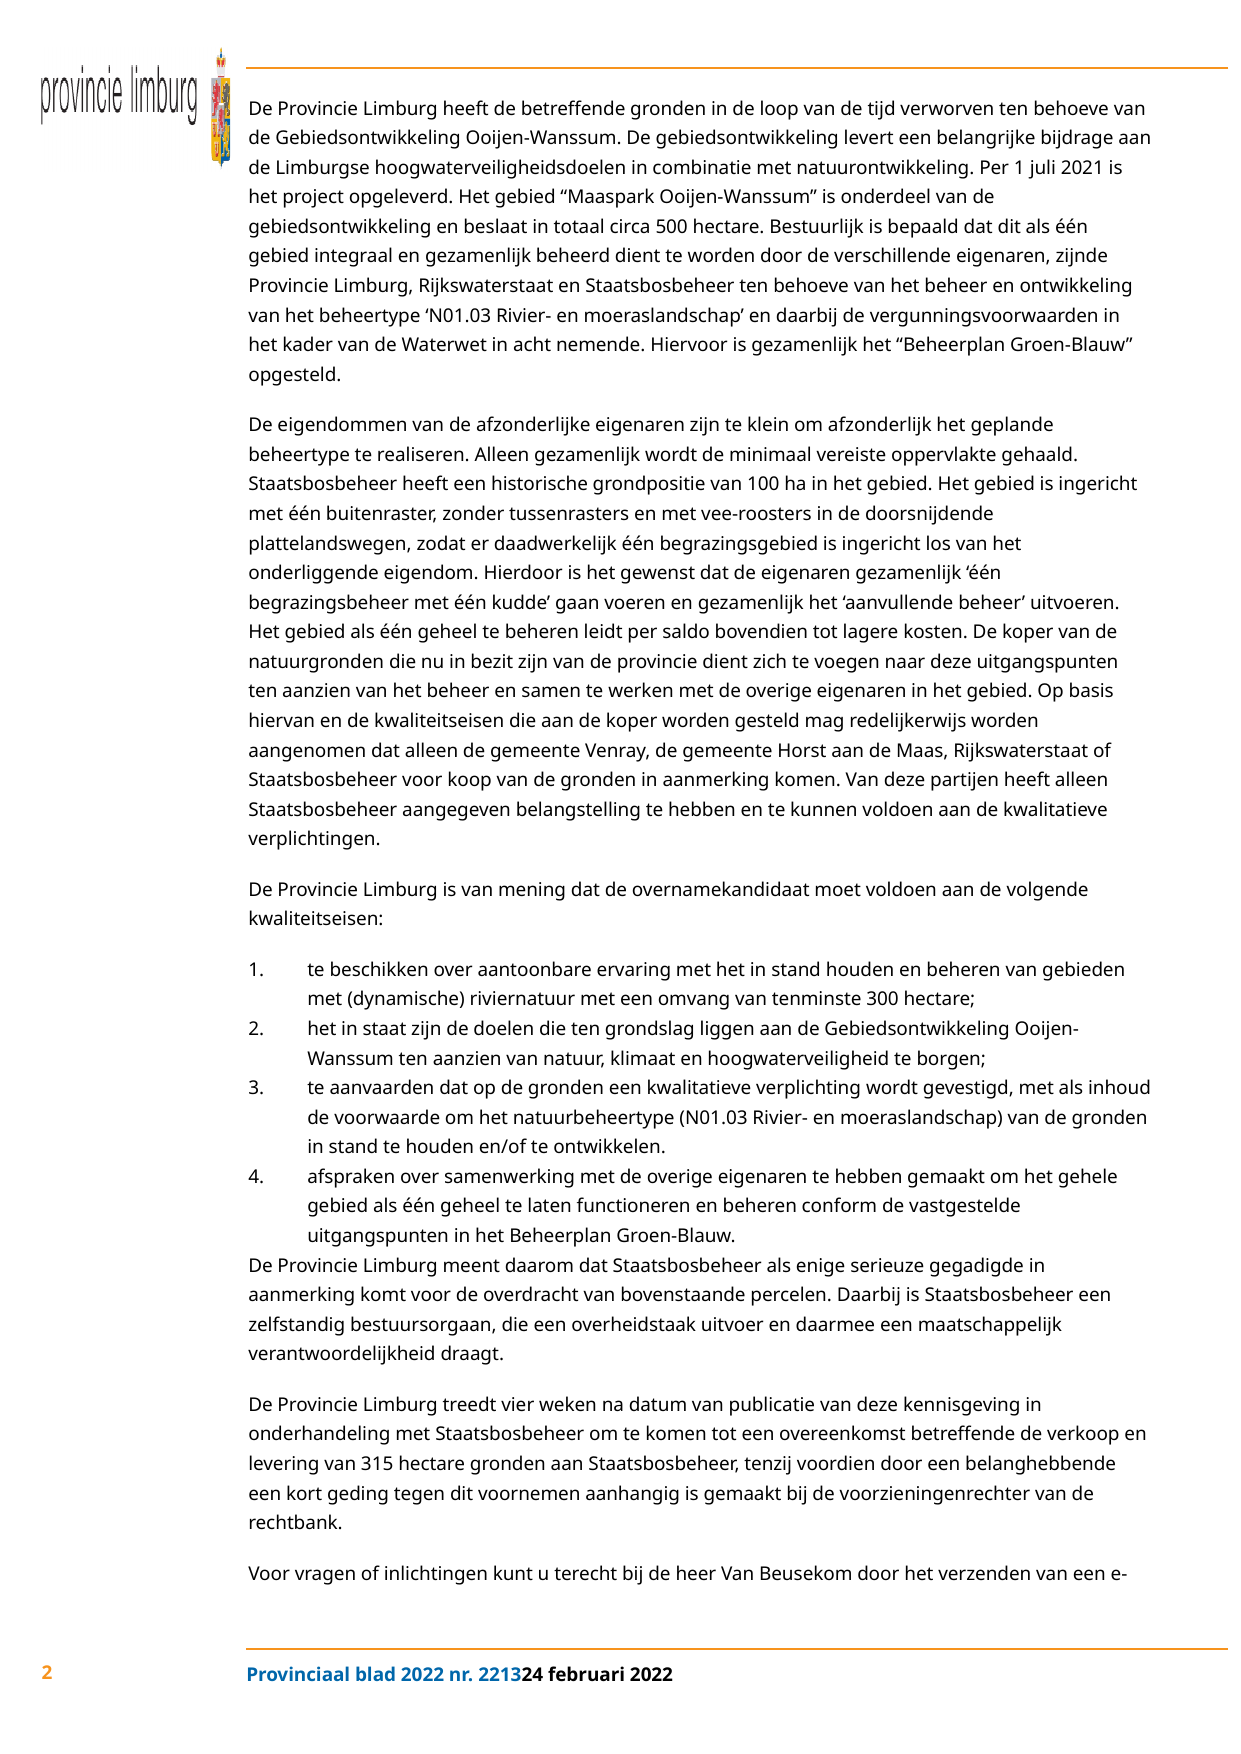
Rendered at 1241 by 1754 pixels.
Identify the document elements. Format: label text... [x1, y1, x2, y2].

list te aanvaarden dat op de gronden een kwalitatieve verplichting wordt gevestigd, met als inhoud de voorwaarde om het natuurbeheertype (N01.03 Rivier- en moeraslandschap) van de gronden in stand te houden en/of te ontwikkelen. [248, 1074, 1152, 1159]
text De Provincie Limburg meent daarom dat Staatsbosbeheer als enige serieuze gegadigde in aanmerking komt voor de overdracht van bovenstaande percelen. Daarbij is Staatsbosbeheer een zelfstandig bestuursorgaan, die een overheidstaak uitvoer en daarmee een maatschappelijk verantwoordelijkheid draagt. [248, 1252, 1152, 1366]
text Voor vragen of inlichtingen kunt u terecht bij de heer Van Beusekom door het verzenden van een e- [248, 1560, 1152, 1586]
text De eigendommen van de afzonderlijke eigenaren zijn te klein om afzonderlijk het geplande beheertype te realiseren. Alleen gezamenlijk wordt de minimaal vereiste oppervlakte gehaald. Staatsbosbeheer heeft een historische grondpositie van 100 ha in het gebied. Het gebied is ingericht met één buitenraster, zonder tussenrasters en met vee-roosters in de doorsnijdende plattelandswegen, zodat er daadwerkelijk één begrazingsgebied is ingericht los van het onderliggende eigendom. Hierdoor is het gewenst dat de eigenaren gezamenlijk ‘één begrazingsbeheer met één kudde’ gaan voeren en gezamenlijk het ‘aanvullende beheer’ uitvoeren. Het gebied als één geheel te beheren leidt per saldo bovendien tot lagere kosten. De koper van de natuurgronden die nu in bezit zijn van de provincie dient zich te voegen naar deze uitgangspunten ten aanzien van het beheer en samen te werken met de overige eigenaren in het gebied. Op basis hiervan en de kwaliteitseisen die aan de koper worden gesteld mag redelijkerwijs worden aangenomen dat alleen de gemeente Venray, de gemeente Horst aan de Maas, Rijkswaterstaat of Staatsbosbeheer voor koop van de gronden in aanmerking komen. Van deze partijen heeft alleen Staatsbosbeheer aangegeven belangstelling te hebben en te kunnen voldoen aan de kwalitatieve verplichtingen. [248, 411, 1152, 851]
text De Provincie Limburg heeft de betreffende gronden in de loop van de tijd verworven ten behoeve van de Gebiedsontwikkeling Ooijen-Wanssum. De gebiedsontwikkeling levert een belangrijke bijdrage aan de Limburgse hoogwaterveiligheidsdoelen in combinatie met natuurontwikkeling. Per 1 juli 2021 is het project opgeleverd. Het gebied “Maaspark Ooijen-Wanssum” is onderdeel van de gebiedsontwikkeling en beslaat in totaal circa 500 hectare. Bestuurlijk is bepaald dat dit als één gebied integraal en gezamenlijk beheerd dient te worden door de verschillende eigenaren, zijnde Provincie Limburg, Rijkswaterstaat en Staatsbosbeheer ten behoeve van het beheer en ontwikkeling van het beheertype ‘N01.03 Rivier- en moeraslandschap’ en daarbij de vergunningsvoorwaarden in het kader van de Waterwet in acht nemende. Hiervoor is gezamenlijk het “Beheerplan Groen-Blauw” opgesteld. [248, 95, 1152, 387]
text De Provincie Limburg is van mening dat de overnamekandidaat moet voldoen aan de volgende kwaliteitseisen: [248, 876, 1152, 931]
list te beschikken over aantoonbare ervaring met het in stand houden en beheren van gebieden met (dynamische) riviernatuur met een omvang van tenminste 300 hectare; [248, 956, 1152, 1011]
text De Provincie Limburg treedt vier weken na datum van publicatie van deze kennisgeving in onderhandeling met Staatsbosbeheer om te komen tot een overeenkomst betreffende de verkoop en levering van 315 hectare gronden aan Staatsbosbeheer, tenzij voordien door een belanghebbende een kort geding tegen dit voornemen aanhangig is gemaakt bij de voorzieningenrechter van de rechtbank. [248, 1391, 1152, 1535]
picture [41, 47, 231, 172]
list het in staat zijn de doelen die ten grondslag liggen aan de Gebiedsontwikkeling Ooijen-Wanssum ten aanzien van natuur, klimaat en hoogwaterveiligheid te borgen; [248, 1015, 1152, 1071]
list afspraken over samenwerking met de overige eigenaren te hebben gemaakt om het gehele gebied als één geheel te laten functioneren en beheren conform de vastgestelde uitgangspunten in het Beheerplan Groen-Blauw. [248, 1163, 1152, 1248]
